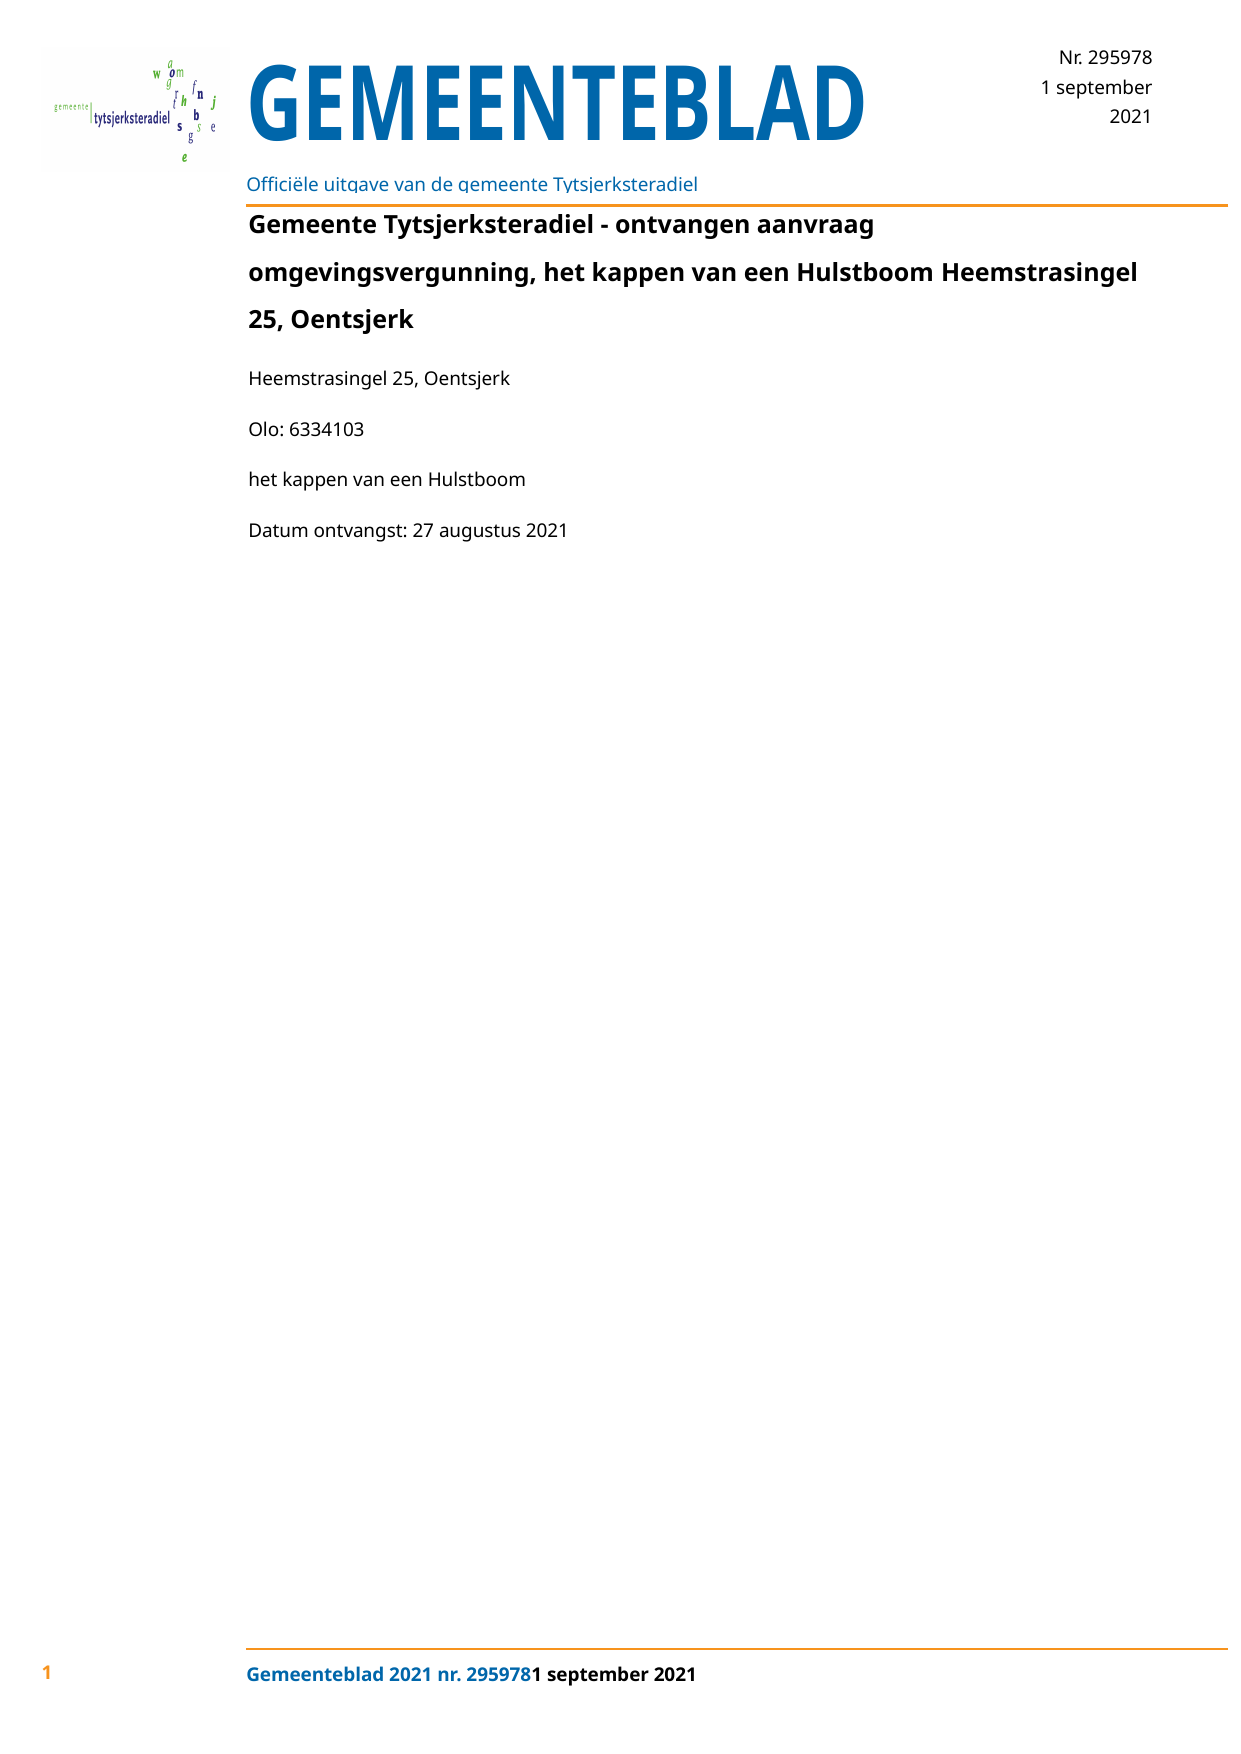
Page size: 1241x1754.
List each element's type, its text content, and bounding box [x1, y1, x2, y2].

text Heemstrasingel 25, Oentsjerk [248, 366, 1152, 391]
text Olo: 6334103 [248, 416, 1152, 442]
text het kappen van een Hulstboom [248, 466, 1152, 492]
picture [41, 47, 231, 172]
text Datum ontvangst: 27 augustus 2021 [248, 517, 1152, 542]
text Gemeente Tytsjerksteradiel - ontvangen aanvraag omgevingsvergunning, het kappen van een Hulstboom Heemstrasingel 25, Oentsjerk [248, 207, 1152, 336]
